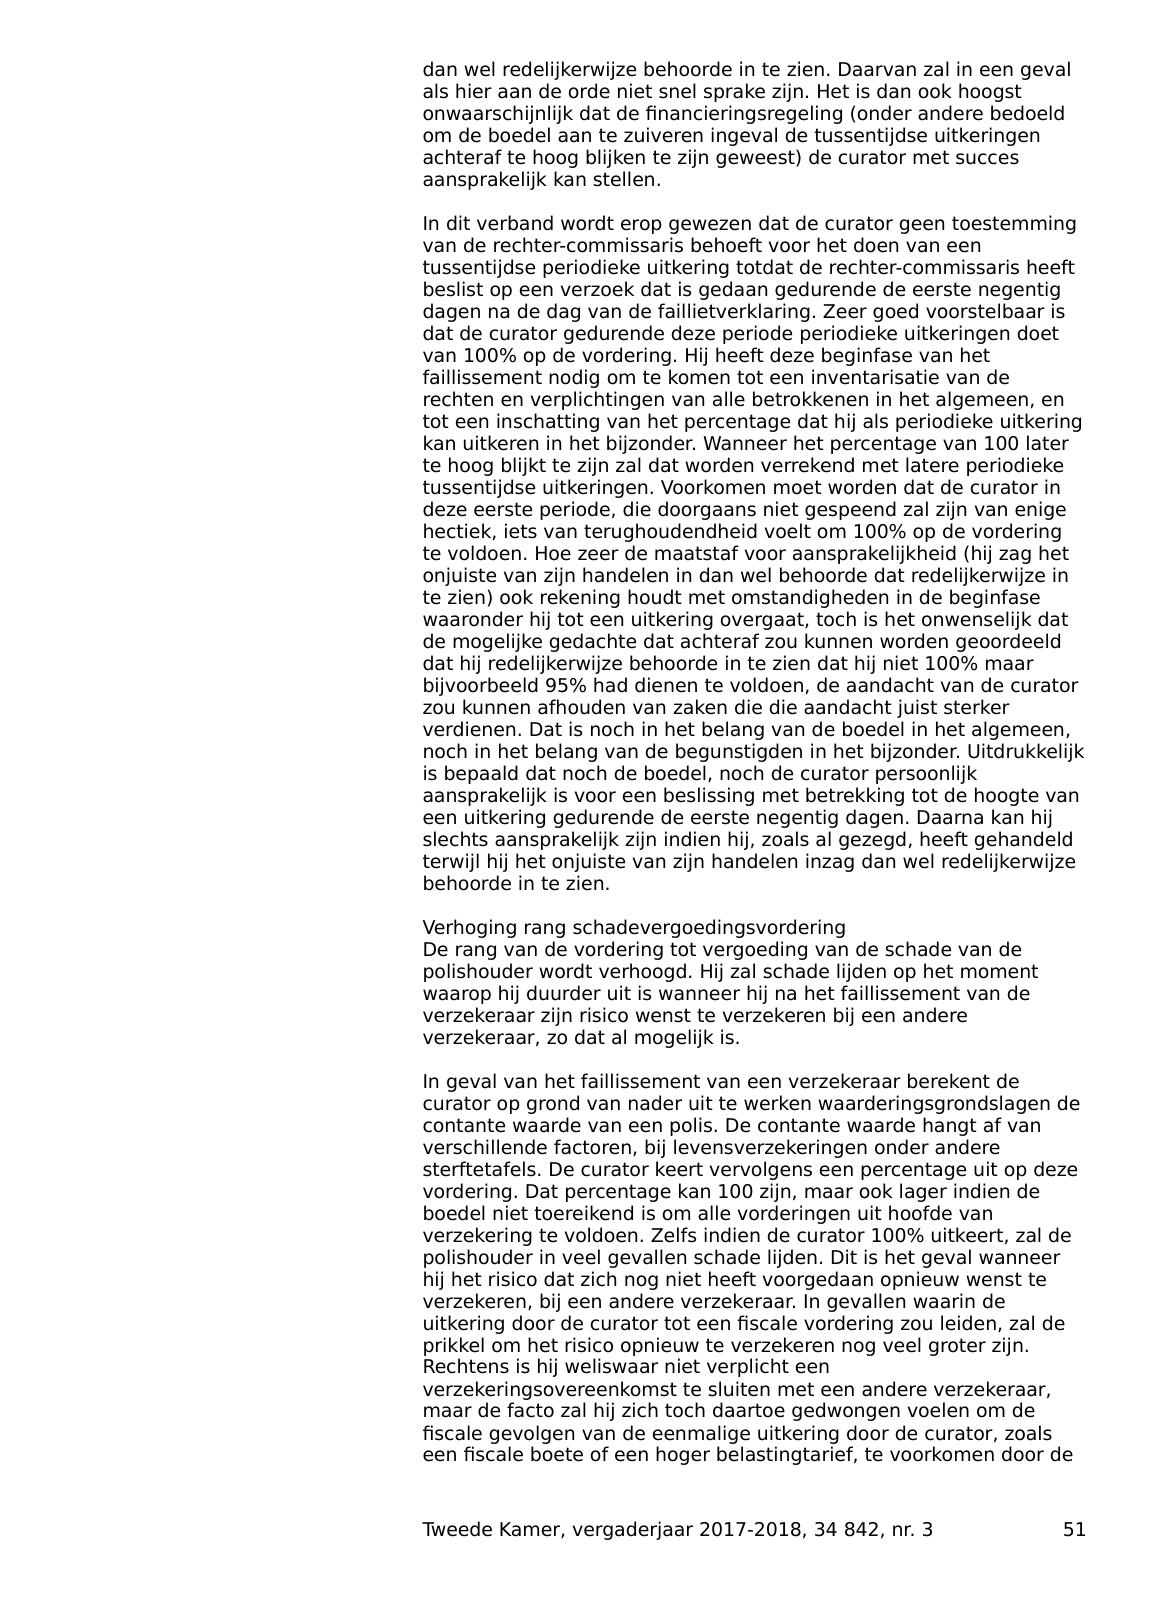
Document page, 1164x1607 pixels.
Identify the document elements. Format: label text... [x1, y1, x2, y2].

text dan wel redelijkerwijze behoorde in te zien. Daarvan zal in een geval als hier aan de orde niet snel sprake zijn. Het is dan ook hoogst onwaarschijnlijk dat de financieringsregeling (onder andere bedoeld om de boedel aan te zuiveren ingeval de tussentijdse uitkeringen achteraf te hoog blijken te zijn geweest) de curator met succes aansprakelijk kan stellen. [422, 59, 1087, 191]
text Verhoging rang schadevergoedingsvordering [422, 917, 1087, 939]
text In dit verband wordt erop gewezen dat de curator geen toestemming van de rechter-commissaris behoeft voor het doen van een tussentijdse periodieke uitkering totdat de rechter-commissaris heeft beslist op een verzoek dat is gedaan gedurende de eerste negentig dagen na de dag van de faillietverklaring. Zeer goed voorstelbaar is dat de curator gedurende deze periode periodieke uitkeringen doet van 100% op de vordering. Hij heeft deze beginfase van het faillissement nodig om te komen tot een inventarisatie van de rechten en verplichtingen van alle betrokkenen in het algemeen, en tot een inschatting van het percentage dat hij als periodieke uitkering kan uitkeren in het bijzonder. Wanneer het percentage van 100 later te hoog blijkt te zijn zal dat worden verrekend met latere periodieke tussentijdse uitkeringen. Voorkomen moet worden dat de curator in deze eerste periode, die doorgaans niet gespeend zal zijn van enige hectiek, iets van terughoudendheid voelt om 100% op de vordering te voldoen. Hoe zeer de maatstaf voor aansprakelijkheid (hij zag het onjuiste van zijn handelen in dan wel behoorde dat redelijkerwijze in te zien) ook rekening houdt met omstandigheden in de beginfase waaronder hij tot een uitkering overgaat, toch is het onwenselijk dat de mogelijke gedachte dat achteraf zou kunnen worden geoordeeld dat hij redelijkerwijze behoorde in te zien dat hij niet 100% maar bijvoorbeeld 95% had dienen te voldoen, de aandacht van de curator zou kunnen afhouden van zaken die die aandacht juist sterker verdienen. Dat is noch in het belang van de boedel in het algemeen, noch in het belang van de begunstigden in het bijzonder. Uitdrukkelijk is bepaald dat noch de boedel, noch de curator persoonlijk aansprakelijk is voor een beslissing met betrekking tot de hoogte van een uitkering gedurende de eerste negentig dagen. Daarna kan hij slechts aansprakelijk zijn indien hij, zoals al gezegd, heeft gehandeld terwijl hij het onjuiste van zijn handelen inzag dan wel redelijkerwijze behoorde in te zien. [422, 213, 1087, 894]
text De rang van de vordering tot vergoeding van de schade van de polishouder wordt verhoogd. Hij zal schade lijden op het moment waarop hij duurder uit is wanneer hij na het faillissement van de verzekeraar zijn risico wenst te verzekeren bij een andere verzekeraar, zo dat al mogelijk is. [422, 939, 1087, 1048]
text In geval van het faillissement van een verzekeraar berekent de curator op grond van nader uit te werken waarderingsgrondslagen de contante waarde van een polis. De contante waarde hangt af van verschillende factoren, bij levensverzekeringen onder andere sterftetafels. De curator keert vervolgens een percentage uit op deze vordering. Dat percentage kan 100 zijn, maar ook lager indien de boedel niet toereikend is om alle vorderingen uit hoofde van verzekering te voldoen. Zelfs indien de curator 100% uitkeert, zal de polishouder in veel gevallen schade lijden. Dit is het geval wanneer hij het risico dat zich nog niet heeft voorgedaan opnieuw wenst te verzekeren, bij een andere verzekeraar. In gevallen waarin de uitkering door de curator tot een fiscale vordering zou leiden, zal de prikkel om het risico opnieuw te verzekeren nog veel groter zijn. Rechtens is hij weliswaar niet verplicht een verzekeringsovereenkomst te sluiten met een andere verzekeraar, maar de facto zal hij zich toch daartoe gedwongen voelen om de fiscale gevolgen van de eenmalige uitkering door de curator, zoals een fiscale boete of een hoger belastingtarief, te voorkomen door de [422, 1071, 1087, 1466]
